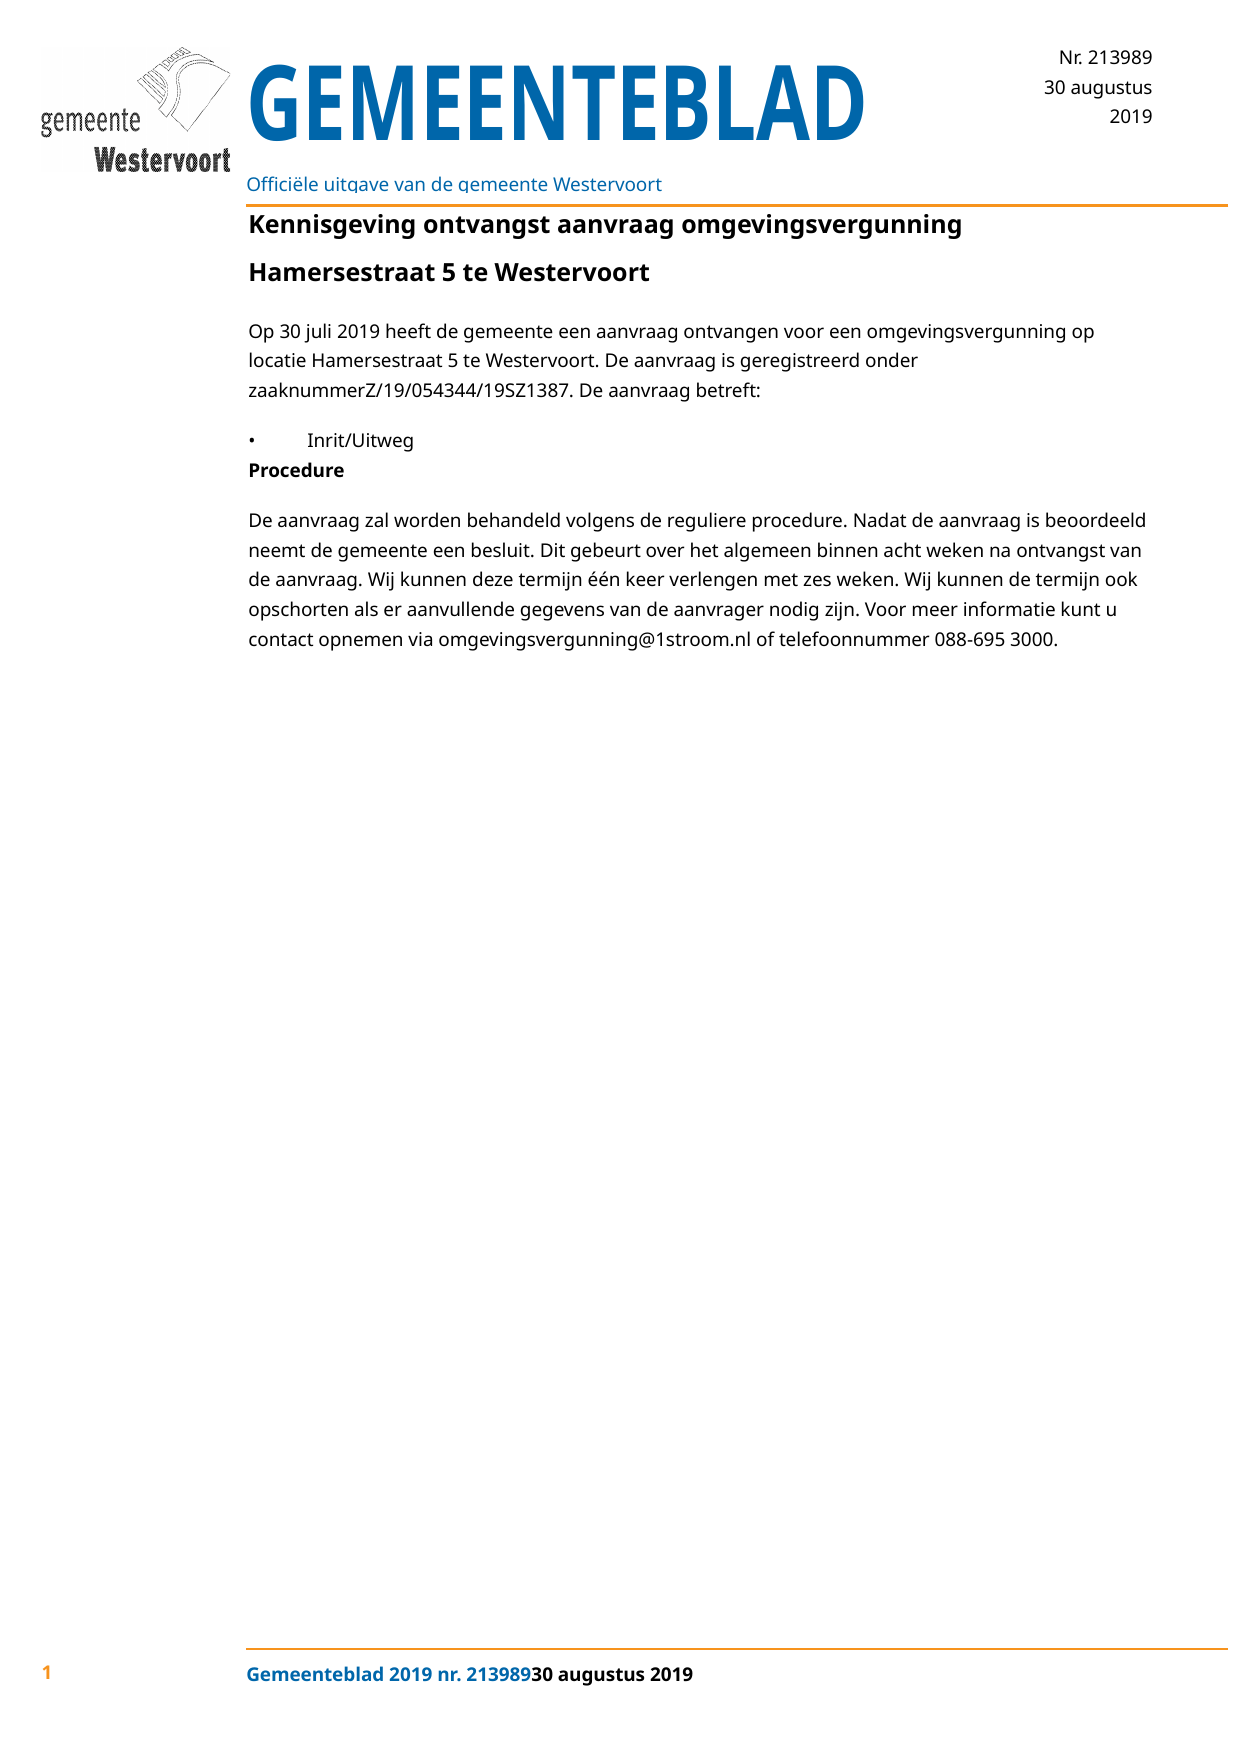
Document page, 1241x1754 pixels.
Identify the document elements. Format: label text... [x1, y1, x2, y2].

list Inrit/Uitweg [248, 427, 1152, 453]
text Op 30 juli 2019 heeft de gemeente een aanvraag ontvangen voor een omgevingsvergunning op locatie Hamersestraat 5 te Westervoort. De aanvraag is geregistreerd onder zaaknummerZ/19/054344/19SZ1387. De aanvraag betreft: [248, 318, 1152, 403]
text De aanvraag zal worden behandeld volgens de reguliere procedure. Nadat de aanvraag is beoordeeld neemt de gemeente een besluit. Dit gebeurt over het algemeen binnen acht weken na ontvangst van de aanvraag. Wij kunnen deze termijn één keer verlengen met zes weken. Wij kunnen de termijn ook opschorten als er aanvullende gegevens van de aanvrager nodig zijn. Voor meer informatie kunt u contact opnemen via omgevingsvergunning@1stroom.nl of telefoonnummer 088-695 3000. [248, 507, 1152, 652]
text Procedure [248, 457, 1152, 483]
picture [41, 47, 231, 172]
text Kennisgeving ontvangst aanvraag omgevingsvergunning Hamersestraat 5 te Westervoort [248, 207, 1152, 288]
